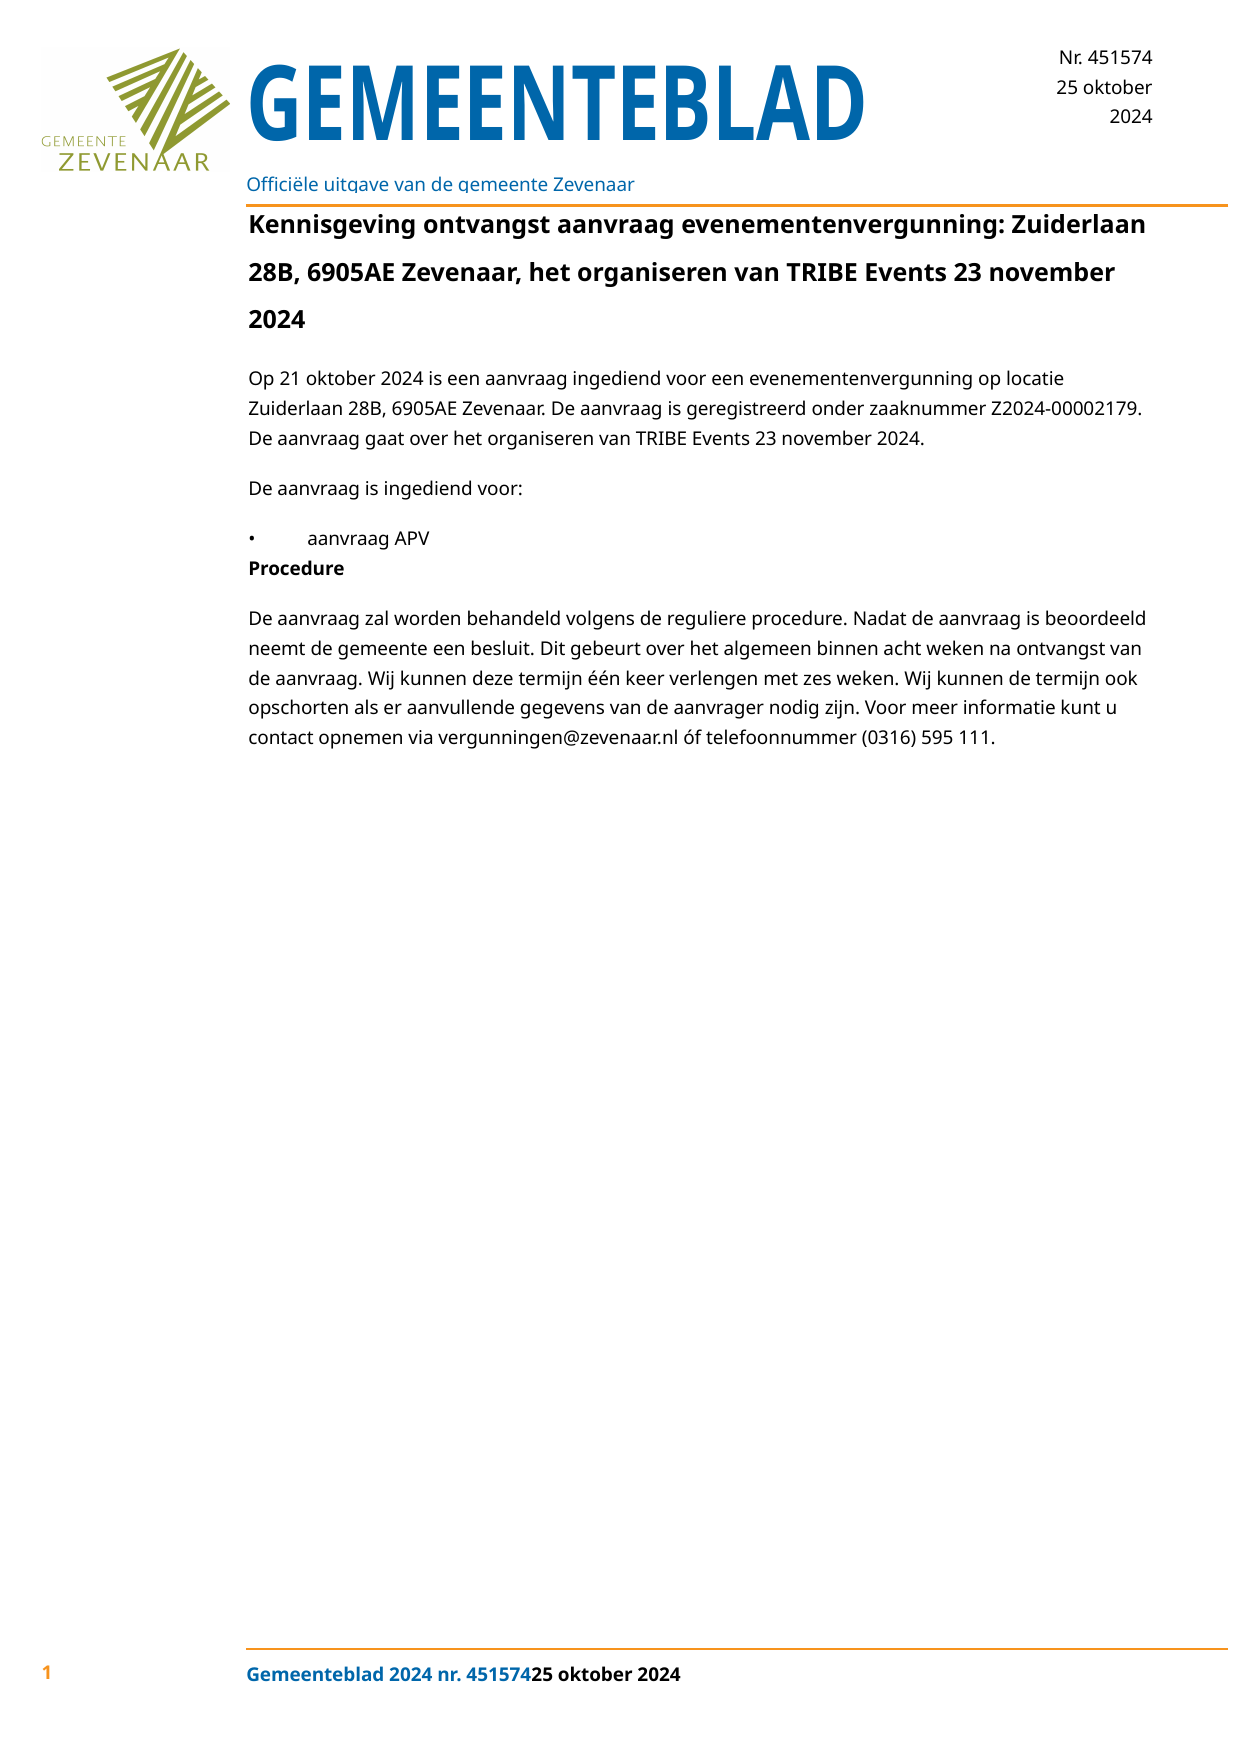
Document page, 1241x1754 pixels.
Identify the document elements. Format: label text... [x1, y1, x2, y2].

text Op 21 oktober 2024 is een aanvraag ingediend voor een evenementenvergunning op locatie Zuiderlaan 28B, 6905AE Zevenaar. De aanvraag is geregistreerd onder zaaknummer Z2024-00002179. De aanvraag gaat over het organiseren van TRIBE Events 23 november 2024. [248, 366, 1152, 450]
text Procedure [248, 555, 1152, 581]
text De aanvraag is ingediend voor: [248, 475, 1152, 501]
picture [41, 47, 231, 172]
text De aanvraag zal worden behandeld volgens de reguliere procedure. Nadat de aanvraag is beoordeeld neemt de gemeente een besluit. Dit gebeurt over het algemeen binnen acht weken na ontvangst van de aanvraag. Wij kunnen deze termijn één keer verlengen met zes weken. Wij kunnen de termijn ook opschorten als er aanvullende gegevens van de aanvrager nodig zijn. Voor meer informatie kunt u contact opnemen via vergunningen@zevenaar.nl óf telefoonnummer (0316) 595 111. [248, 606, 1152, 749]
list aanvraag APV [248, 526, 1152, 551]
text Kennisgeving ontvangst aanvraag evenementenvergunning: Zuiderlaan 28B, 6905AE Zevenaar, het organiseren van TRIBE Events 23 november 2024 [248, 207, 1152, 336]
